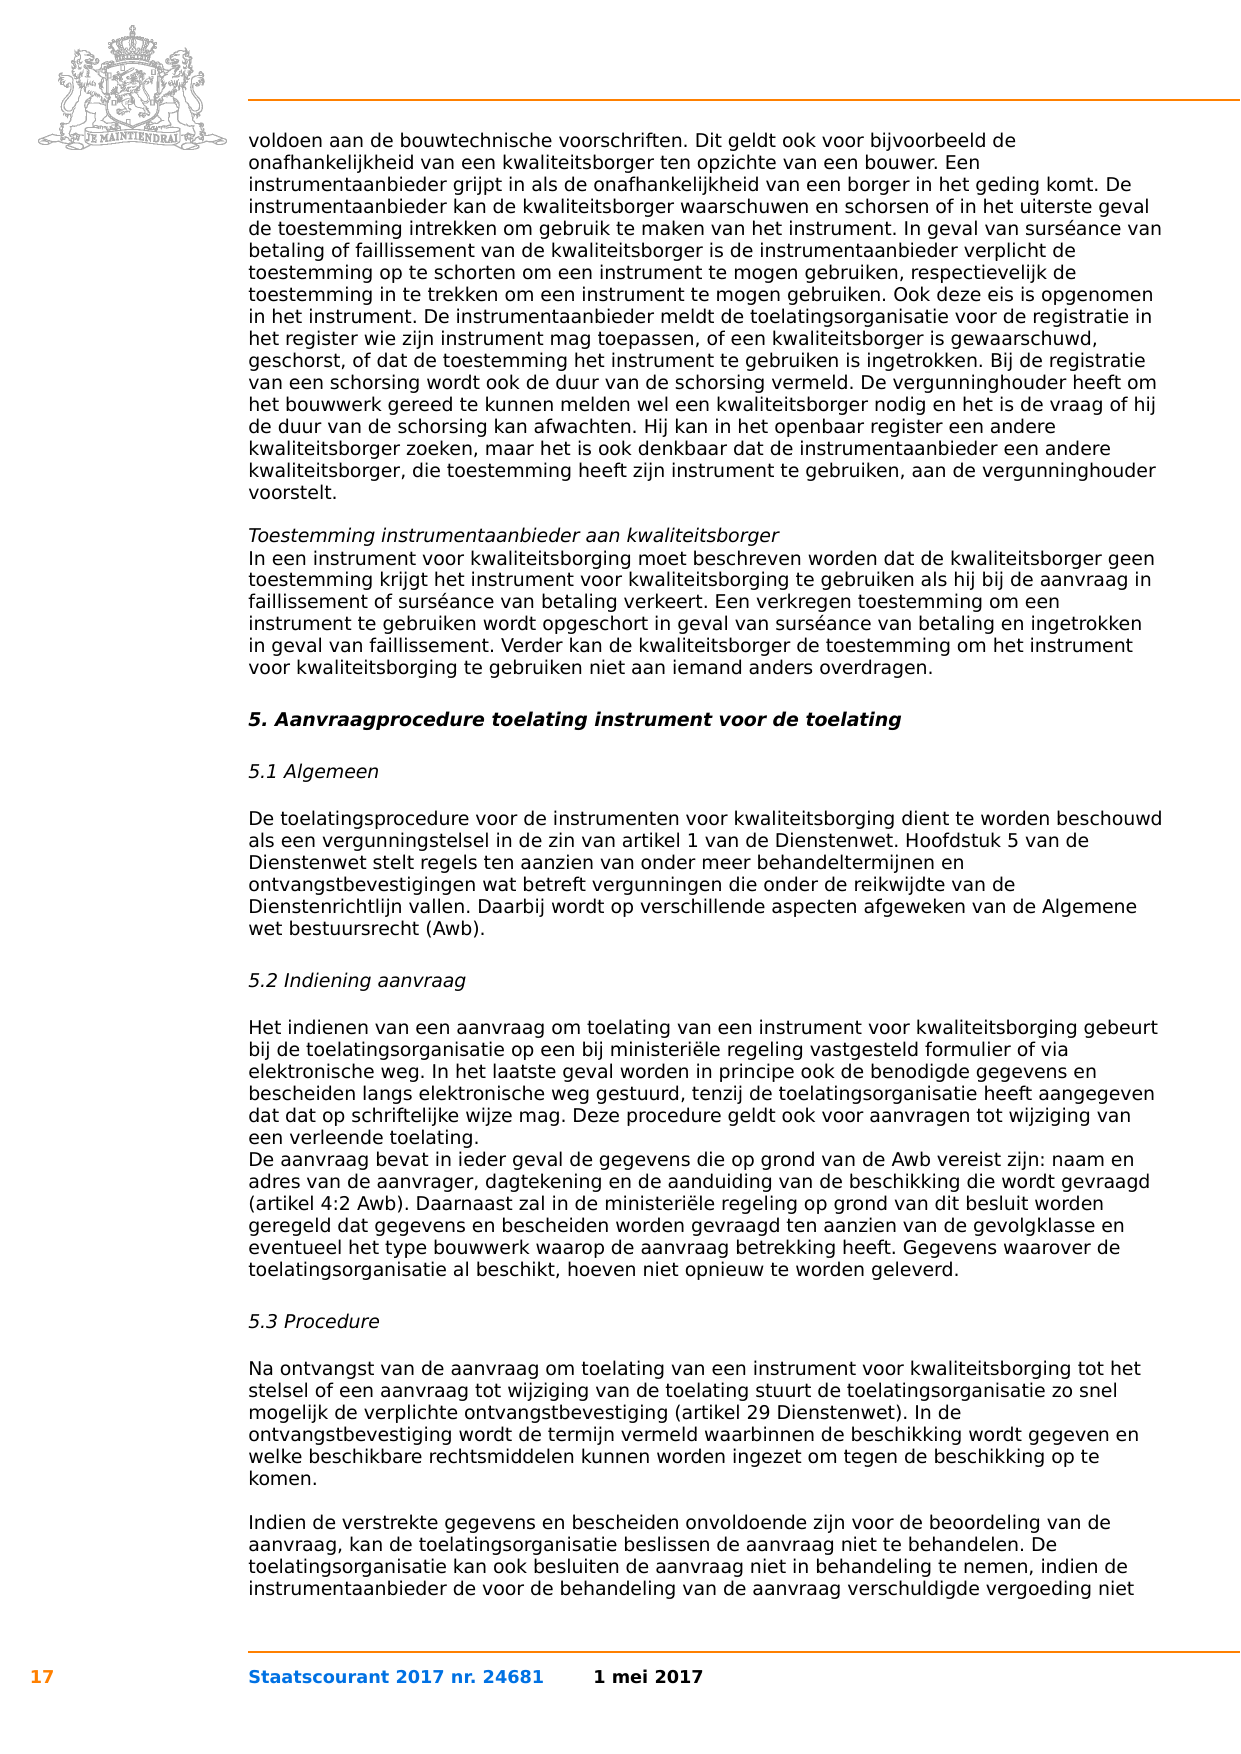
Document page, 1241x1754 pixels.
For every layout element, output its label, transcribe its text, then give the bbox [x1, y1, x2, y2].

text voldoen aan de bouwtechnische voorschriften. Dit geldt ook voor bijvoorbeeld de onafhankelijkheid van een kwaliteitsborger ten opzichte van een bouwer. Een instrumentaanbieder grijpt in als de onafhankelijkheid van een borger in het geding komt. De instrumentaanbieder kan de kwaliteitsborger waarschuwen en schorsen of in het uiterste geval de toestemming intrekken om gebruik te maken van het instrument. In geval van surséance van betaling of faillissement van de kwaliteitsborger is de instrumentaanbieder verplicht de toestemming op te schorten om een instrument te mogen gebruiken, respectievelijk de toestemming in te trekken om een instrument te mogen gebruiken. Ook deze eis is opgenomen in het instrument. De instrumentaanbieder meldt de toelatingsorganisatie voor de registratie in het register wie zijn instrument mag toepassen, of een kwaliteitsborger is gewaarschuwd, geschorst, of dat de toestemming het instrument te gebruiken is ingetrokken. Bij de registratie van een schorsing wordt ook de duur van de schorsing vermeld. De vergunninghouder heeft om het bouwwerk gereed te kunnen melden wel een kwaliteitsborger nodig en het is de vraag of hij de duur van de schorsing kan afwachten. Hij kan in het openbaar register een andere kwaliteitsborger zoeken, maar het is ook denkbaar dat de instrumentaanbieder een andere kwaliteitsborger, die toestemming heeft zijn instrument te gebruiken, aan de vergunninghouder voorstelt. [248, 130, 1163, 503]
text De aanvraag bevat in ieder geval de gegevens die op grond van de Awb vereist zijn: naam en adres van de aanvrager, dagtekening en de aanduiding van de beschikking die wordt gevraagd (artikel 4:2 Awb). Daarnaast zal in de ministeriële regeling op grond van dit besluit worden geregeld dat gegevens en bescheiden worden gevraagd ten aanzien van de gevolgklasse en eventueel het type bouwwerk waarop de aanvraag betrekking heeft. Gegevens waarover de toelatingsorganisatie al beschikt, hoeven niet opnieuw te worden geleverd. [248, 1149, 1163, 1281]
text Indien de verstrekte gegevens en bescheiden onvoldoende zijn voor de beoordeling van de aanvraag, kan de toelatingsorganisatie beslissen de aanvraag niet te behandelen. De toelatingsorganisatie kan ook besluiten de aanvraag niet in behandeling te nemen, indien de instrumentaanbieder de voor de behandeling van de aanvraag verschuldigde vergoeding niet [248, 1512, 1163, 1599]
text In een instrument voor kwaliteitsborging moet beschreven worden dat de kwaliteitsborger geen toestemming krijgt het instrument voor kwaliteitsborging te gebruiken als hij bij de aanvraag in faillissement of surséance van betaling verkeert. Een verkregen toestemming om een instrument te gebruiken wordt opgeschort in geval van surséance van betaling en ingetrokken in geval van faillissement. Verder kan de kwaliteitsborger de toestemming om het instrument voor kwaliteitsborging te gebruiken niet aan iemand anders overdragen. [248, 547, 1163, 679]
subtitle 5.1 Algemeen [248, 761, 1163, 783]
text Het indienen van een aanvraag om toelating van een instrument voor kwaliteitsborging gebeurt bij de toelatingsorganisatie op een bij ministeriële regeling vastgesteld formulier of via elektronische weg. In het laatste geval worden in principe ook de benodigde gegevens en bescheiden langs elektronische weg gestuurd, tenzij de toelatingsorganisatie heeft aangegeven dat dat op schriftelijke wijze mag. Deze procedure geldt ook voor aanvragen tot wijziging van een verleende toelating. [248, 1017, 1163, 1149]
text De toelatingsprocedure voor de instrumenten voor kwaliteitsborging dient te worden beschouwd als een vergunningstelsel in de zin van artikel 1 van de Dienstenwet. Hoofdstuk 5 van de Dienstenwet stelt regels ten aanzien van onder meer behandeltermijnen en ontvangstbevestigingen wat betreft vergunningen die onder de reikwijdte van de Dienstenrichtlijn vallen. Daarbij wordt op verschillende aspecten afgeweken van de Algemene wet bestuursrecht (Awb). [248, 808, 1163, 940]
subtitle 5.3 Procedure [248, 1311, 1163, 1333]
text Na ontvangst van de aanvraag om toelating van een instrument voor kwaliteitsborging tot het stelsel of een aanvraag tot wijziging van de toelating stuurt de toelatingsorganisatie zo snel mogelijk de verplichte ontvangstbevestiging (artikel 29 Dienstenwet). In de ontvangstbevestiging wordt de termijn vermeld waarbinnen de beschikking wordt gegeven en welke beschikbare rechtsmiddelen kunnen worden ingezet om tegen de beschikking op te komen. [248, 1358, 1163, 1490]
text Toestemming instrumentaanbieder aan kwaliteitsborger [248, 525, 1163, 547]
subtitle 5. Aanvraagprocedure toelating instrument voor de toelating [248, 709, 1163, 731]
picture [38, 25, 227, 150]
subtitle 5.2 Indiening aanvraag [248, 970, 1163, 992]
